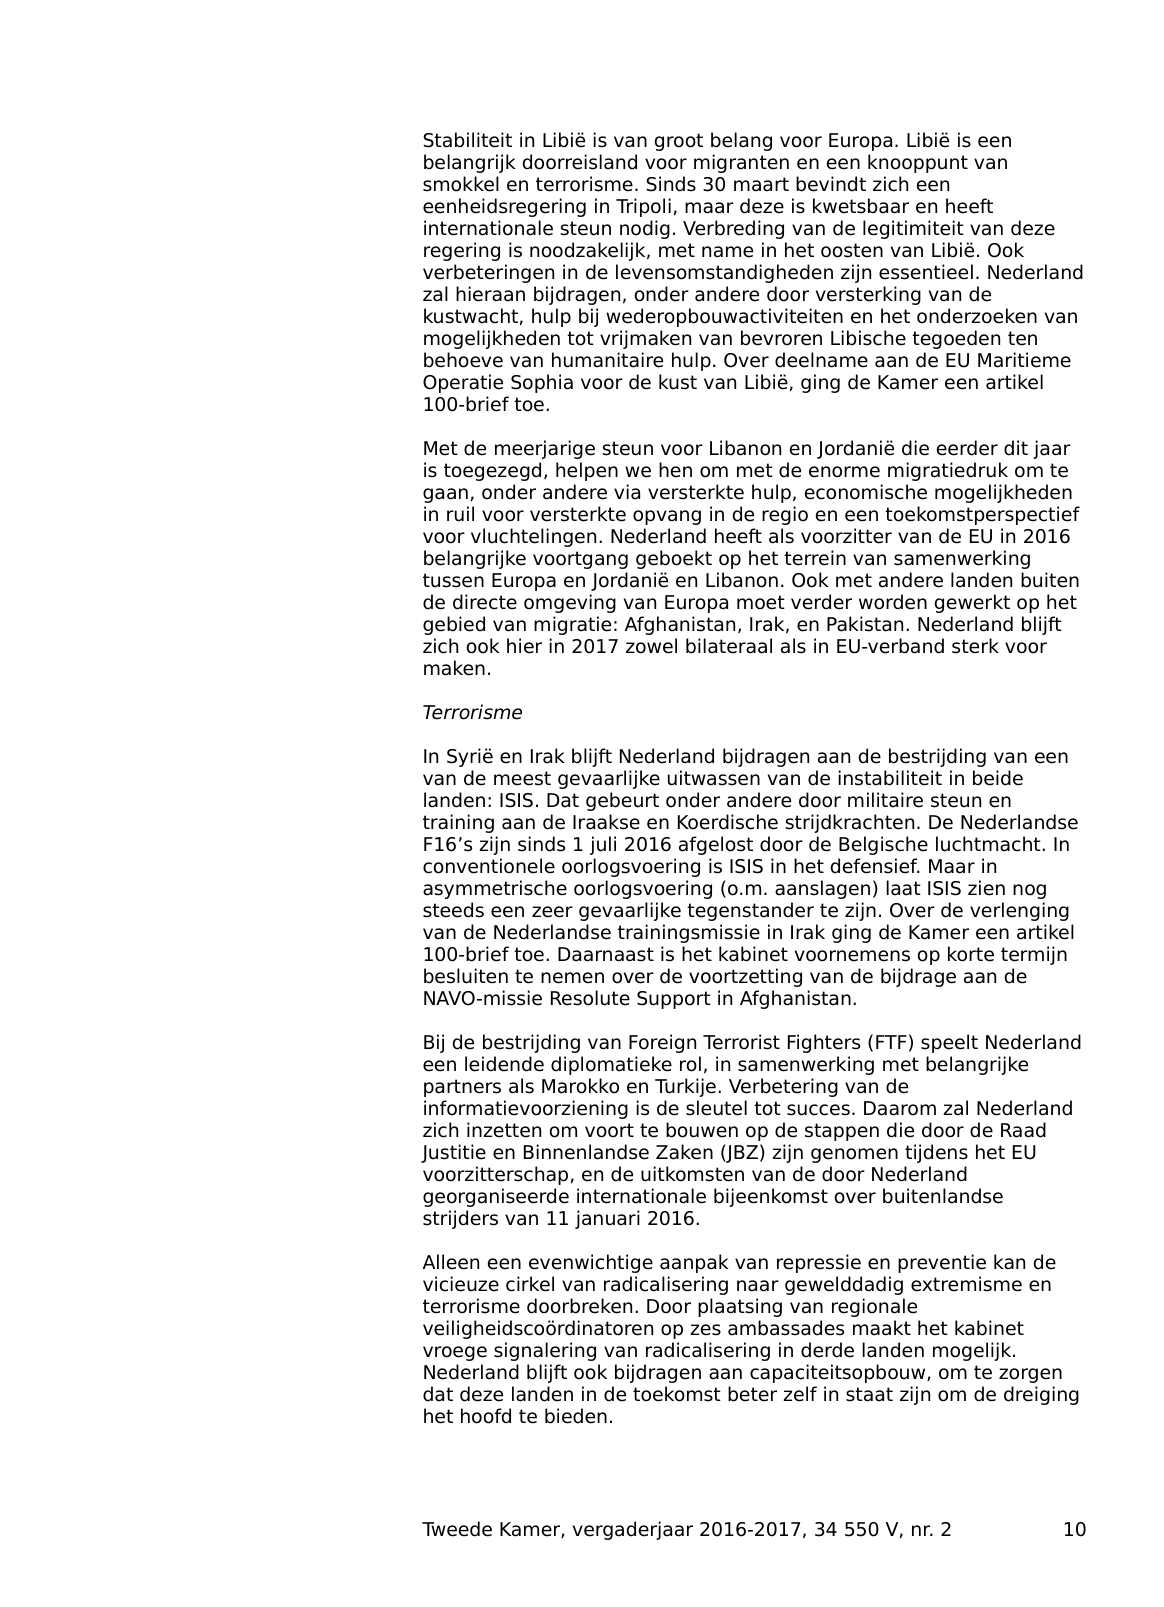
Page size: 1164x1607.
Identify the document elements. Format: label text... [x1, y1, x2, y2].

text Bij de bestrijding van Foreign Terrorist Fighters (FTF) speelt Nederland een leidende diplomatieke rol, in samenwerking met belangrijke partners als Marokko en Turkije. Verbetering van de informatievoorziening is de sleutel tot succes. Daarom zal Nederland zich inzetten om voort te bouwen op de stappen die door de Raad Justitie en Binnenlandse Zaken (JBZ) zijn genomen tijdens het EU voorzitterschap, en de uitkomsten van de door Nederland georganiseerde internationale bijeenkomst over buitenlandse strijders van 11 januari 2016. [422, 1032, 1087, 1230]
text Stabiliteit in Libië is van groot belang voor Europa. Libië is een belangrijk doorreisland voor migranten en een knooppunt van smokkel en terrorisme. Sinds 30 maart bevindt zich een eenheidsregering in Tripoli, maar deze is kwetsbaar en heeft internationale steun nodig. Verbreding van de legitimiteit van deze regering is noodzakelijk, met name in het oosten van Libië. Ook verbeteringen in de levensomstandigheden zijn essentieel. Nederland zal hieraan bijdragen, onder andere door versterking van de kustwacht, hulp bij wederopbouwactiviteiten en het onderzoeken van mogelijkheden tot vrijmaken van bevroren Libische tegoeden ten behoeve van humanitaire hulp. Over deelname aan de EU Maritieme Operatie Sophia voor de kust van Libië, ging de Kamer een artikel 100-brief toe. [422, 130, 1087, 416]
subtitle Terrorisme [422, 702, 1087, 724]
text Alleen een evenwichtige aanpak van repressie en preventie kan de vicieuze cirkel van radicalisering naar gewelddadig extremisme en terrorisme doorbreken. Door plaatsing van regionale veiligheidscoördinatoren op zes ambassades maakt het kabinet vroege signalering van radicalisering in derde landen mogelijk. Nederland blijft ook bijdragen aan capaciteitsopbouw, om te zorgen dat deze landen in de toekomst beter zelf in staat zijn om de dreiging het hoofd te bieden. [422, 1252, 1087, 1428]
text Met de meerjarige steun voor Libanon en Jordanië die eerder dit jaar is toegezegd, helpen we hen om met de enorme migratiedruk om te gaan, onder andere via versterkte hulp, economische mogelijkheden in ruil voor versterkte opvang in de regio en een toekomstperspectief voor vluchtelingen. Nederland heeft als voorzitter van de EU in 2016 belangrijke voortgang geboekt op het terrein van samenwerking tussen Europa en Jordanië en Libanon. Ook met andere landen buiten de directe omgeving van Europa moet verder worden gewerkt op het gebied van migratie: Afghanistan, Irak, en Pakistan. Nederland blijft zich ook hier in 2017 zowel bilateraal als in EU-verband sterk voor maken. [422, 438, 1087, 679]
text In Syrië en Irak blijft Nederland bijdragen aan de bestrijding van een van de meest gevaarlijke uitwassen van de instabiliteit in beide landen: ISIS. Dat gebeurt onder andere door militaire steun en training aan de Iraakse en Koerdische strijdkrachten. De Nederlandse F16’s zijn sinds 1 juli 2016 afgelost door de Belgische luchtmacht. In conventionele oorlogsvoering is ISIS in het defensief. Maar in asymmetrische oorlogsvoering (o.m. aanslagen) laat ISIS zien nog steeds een zeer gevaarlijke tegenstander te zijn. Over de verlenging van de Nederlandse trainingsmissie in Irak ging de Kamer een artikel 100-brief toe. Daarnaast is het kabinet voornemens op korte termijn besluiten te nemen over de voortzetting van de bijdrage aan de NAVO-missie Resolute Support in Afghanistan. [422, 746, 1087, 1010]
